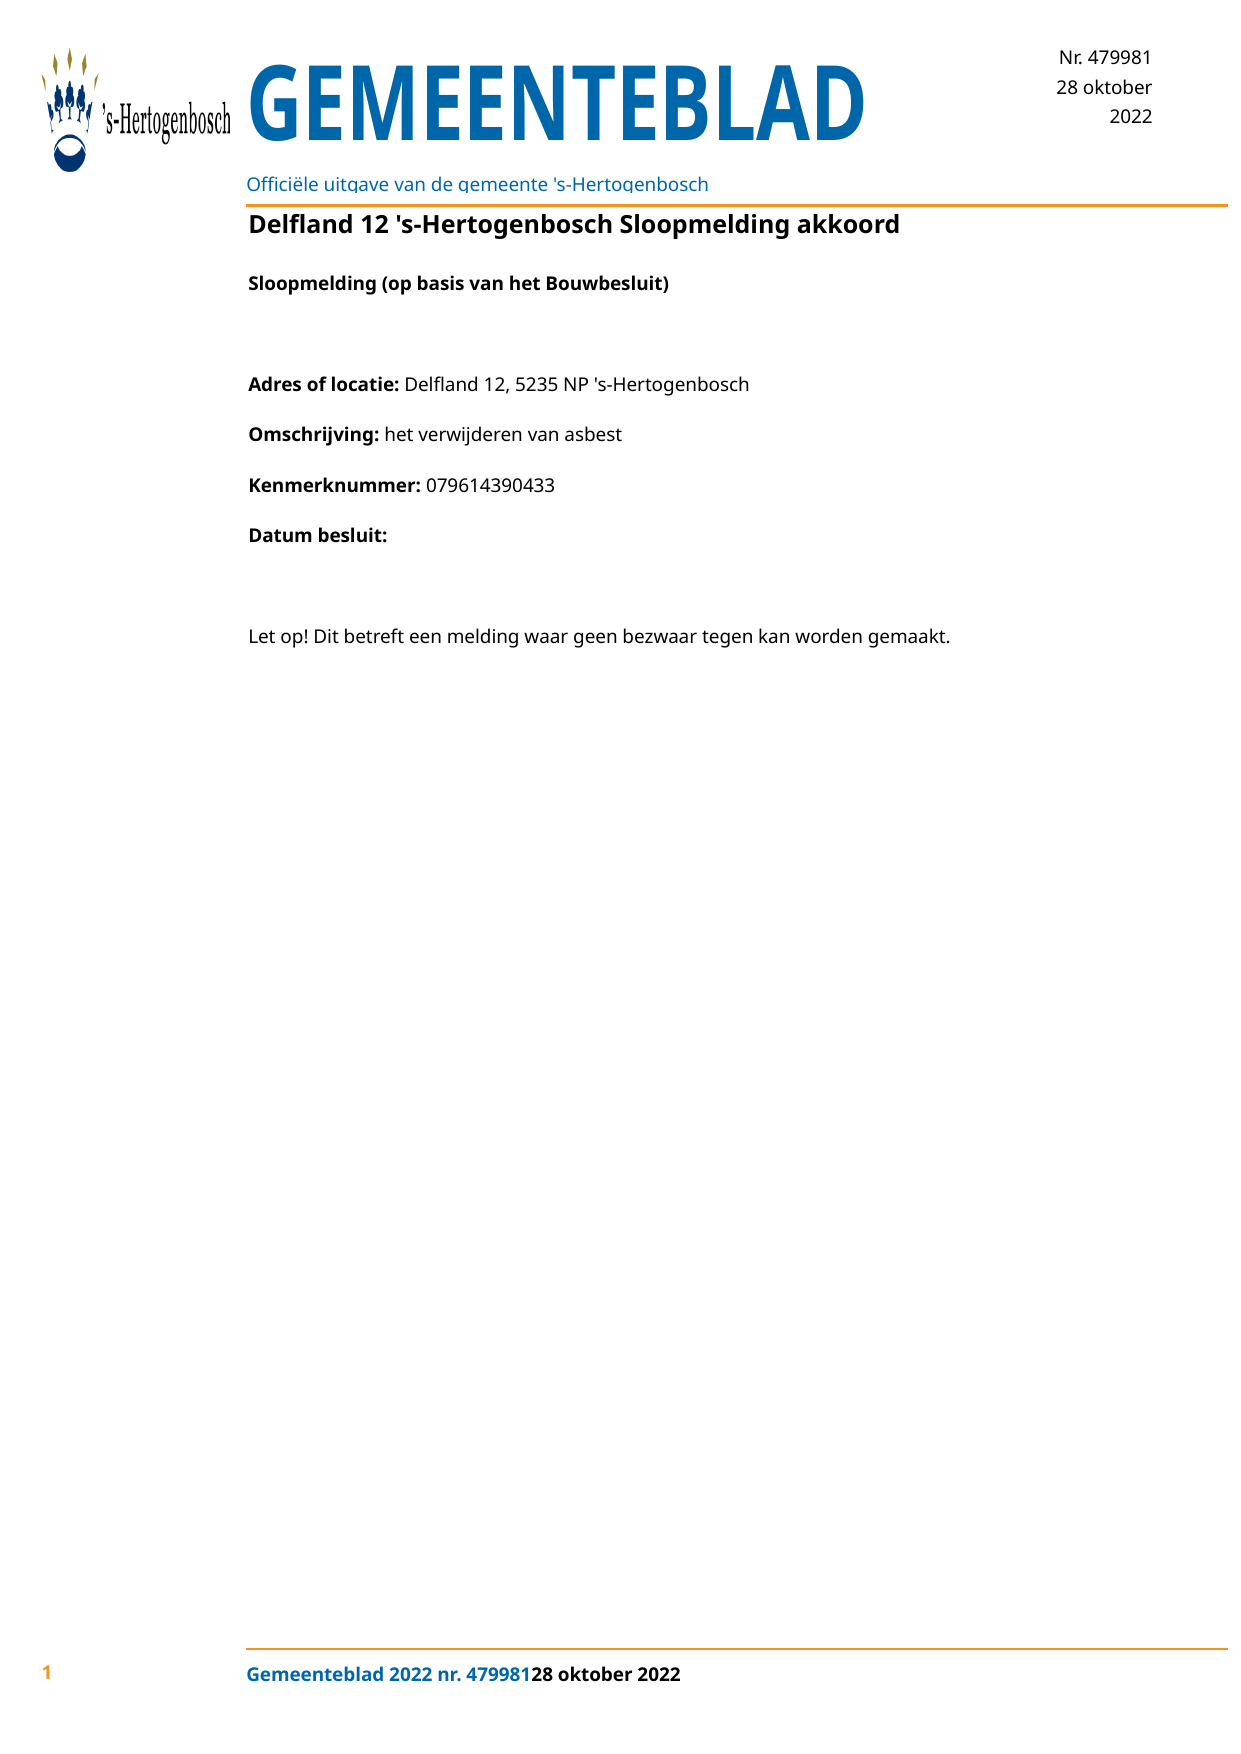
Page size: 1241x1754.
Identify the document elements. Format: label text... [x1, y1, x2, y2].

picture [41, 47, 231, 172]
text Delfland 12 's-Hertogenbosch Sloopmelding akkoord [248, 207, 1152, 241]
text Adres of locatie: Delfland 12, 5235 NP 's-Hertogenbosch [248, 371, 1152, 397]
text Datum besluit: [248, 522, 1152, 548]
text Kenmerknummer: 079614390433 [248, 472, 1152, 498]
text Sloopmelding (op basis van het Bouwbesluit) [248, 270, 1152, 296]
text Omschrijving: het verwijderen van asbest [248, 422, 1152, 447]
text Let op! Dit betreft een melding waar geen bezwaar tegen kan worden gemaakt. [248, 623, 1152, 649]
